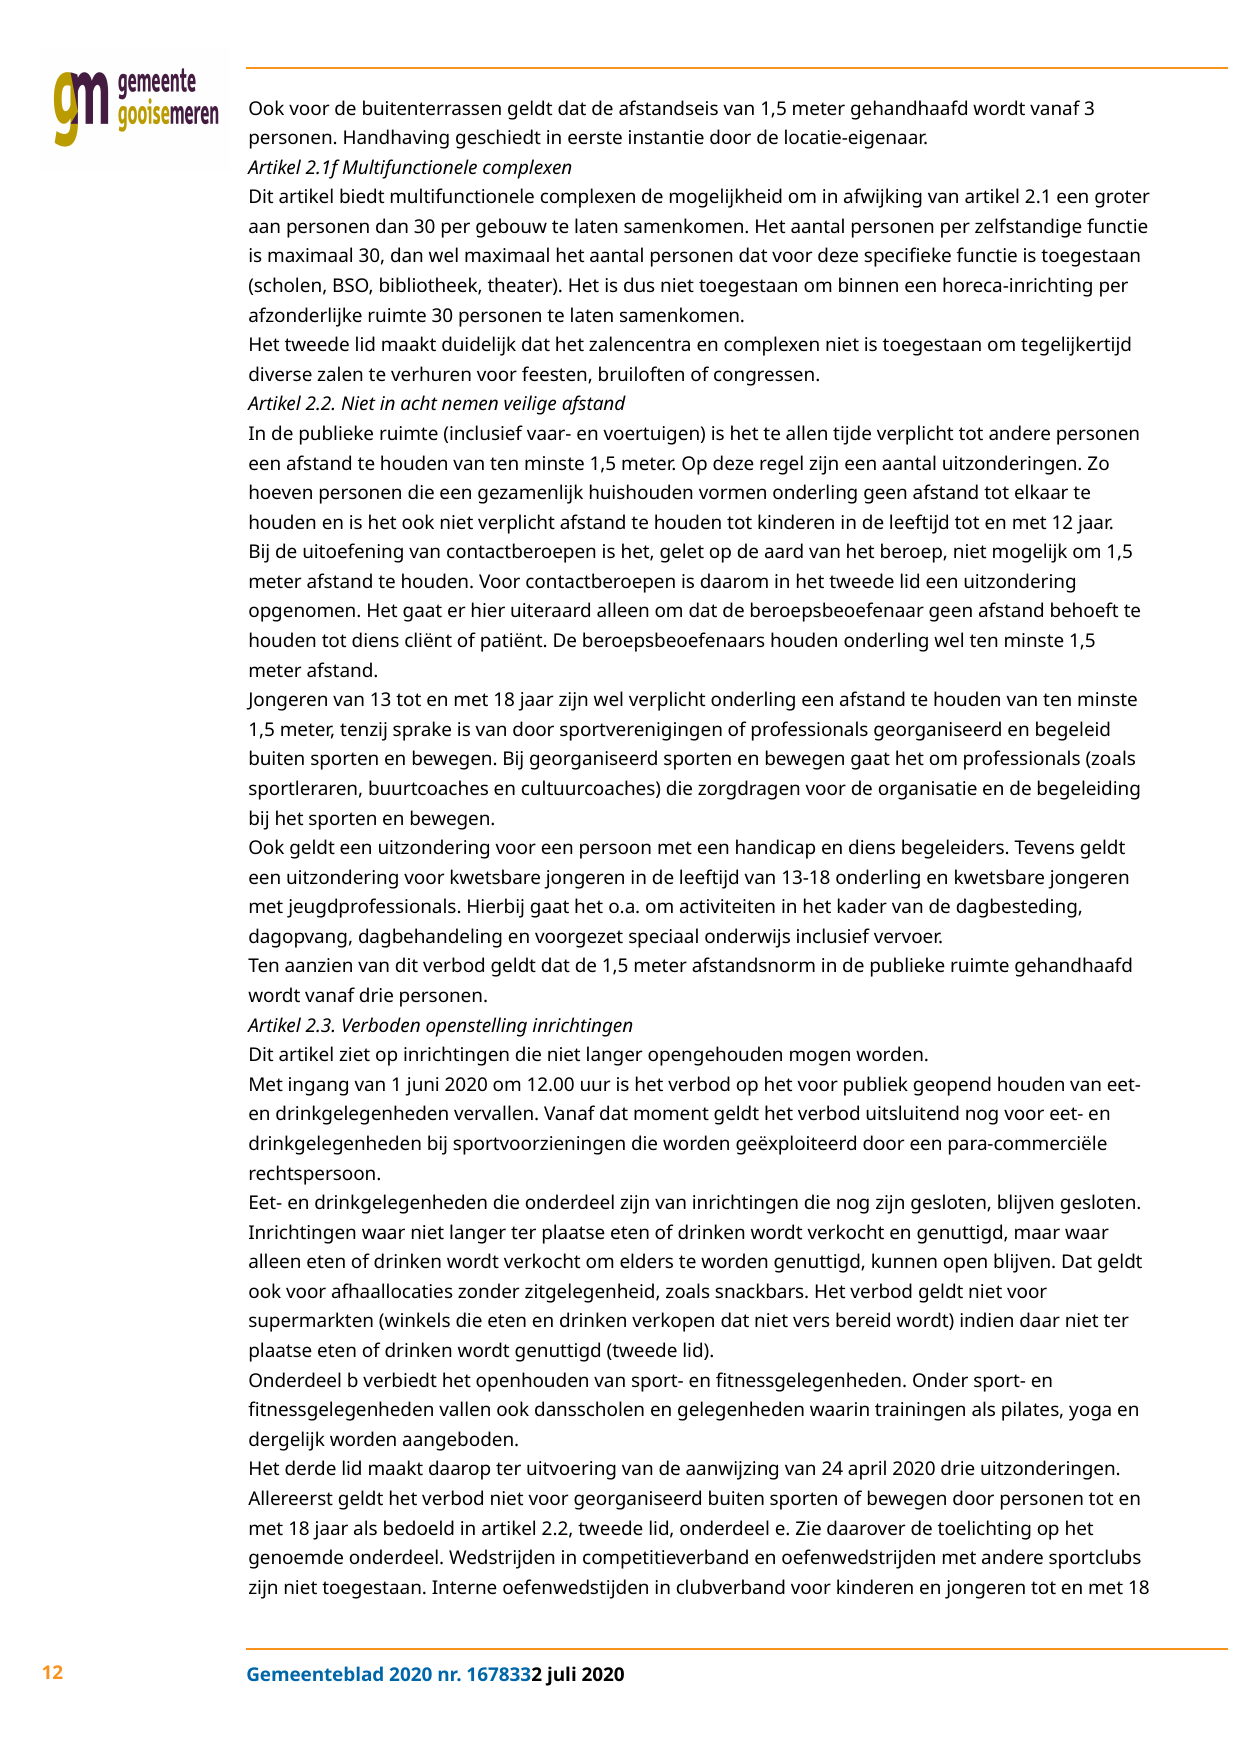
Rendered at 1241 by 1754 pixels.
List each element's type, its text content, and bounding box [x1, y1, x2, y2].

text Het derde lid maakt daarop ter uitvoering van de aanwijzing van 24 april 2020 drie uitzonderingen. Allereerst geldt het verbod niet voor georganiseerd buiten sporten of bewegen door personen tot en met 18 jaar als bedoeld in artikel 2.2, tweede lid, onderdeel e. Zie daarover de toelichting op het genoemde onderdeel. Wedstrijden in competitieverband en oefenwedstrijden met andere sportclubs zijn niet toegestaan. Interne oefenwedstijden in clubverband voor kinderen en jongeren tot en met 18 [248, 1456, 1152, 1600]
text Dit artikel biedt multifunctionele complexen de mogelijkheid om in afwijking van artikel 2.1 een groter aan personen dan 30 per gebouw te laten samenkomen. Het aantal personen per zelfstandige functie is maximaal 30, dan wel maximaal het aantal personen dat voor deze specifieke functie is toegestaan (scholen, BSO, bibliotheek, theater). Het is dus niet toegestaan om binnen een horeca-inrichting per afzonderlijke ruimte 30 personen te laten samenkomen. [248, 183, 1152, 328]
text Eet- en drinkgelegenheden die onderdeel zijn van inrichtingen die nog zijn gesloten, blijven gesloten. Inrichtingen waar niet langer ter plaatse eten of drinken wordt verkocht en genuttigd, maar waar alleen eten of drinken wordt verkocht om elders te worden genuttigd, kunnen open blijven. Dat geldt ook voor afhaallocaties zonder zitgelegenheid, zoals snackbars. Het verbod geldt niet voor supermarkten (winkels die eten en drinken verkopen dat niet vers bereid wordt) indien daar niet ter plaatse eten of drinken wordt genuttigd (tweede lid). [248, 1189, 1152, 1363]
text Dit artikel ziet op inrichtingen die niet langer opengehouden mogen worden. [248, 1041, 1152, 1067]
text In de publieke ruimte (inclusief vaar- en voertuigen) is het te allen tijde verplicht tot andere personen een afstand te houden van ten minste 1,5 meter. Op deze regel zijn een aantal uitzonderingen. Zo hoeven personen die een gezamenlijk huishouden vormen onderling geen afstand tot elkaar te houden en is het ook niet verplicht afstand te houden tot kinderen in de leeftijd tot en met 12 jaar. [248, 420, 1152, 535]
text Artikel 2.2. Niet in acht nemen veilige afstand [248, 391, 1152, 416]
text Bij de uitoefening van contactberoepen is het, gelet op de aard van het beroep, niet mogelijk om 1,5 meter afstand te houden. Voor contactberoepen is daarom in het tweede lid een uitzondering opgenomen. Het gaat er hier uiteraard alleen om dat de beroepsbeoefenaar geen afstand behoeft te houden tot diens cliënt of patiënt. De beroepsbeoefenaars houden onderling wel ten minste 1,5 meter afstand. [248, 538, 1152, 683]
text Ook voor de buitenterrassen geldt dat de afstandseis van 1,5 meter gehandhaafd wordt vanaf 3 personen. Handhaving geschiedt in eerste instantie door de locatie-eigenaar. [248, 95, 1152, 150]
text Het tweede lid maakt duidelijk dat het zalencentra en complexen niet is toegestaan om tegelijkertijd diverse zalen te verhuren voor feesten, bruiloften of congressen. [248, 331, 1152, 387]
text Jongeren van 13 tot en met 18 jaar zijn wel verplicht onderling een afstand te houden van ten minste 1,5 meter, tenzij sprake is van door sportverenigingen of professionals georganiseerd en begeleid buiten sporten en bewegen. Bij georganiseerd sporten en bewegen gaat het om professionals (zoals sportleraren, buurtcoaches en cultuurcoaches) die zorgdragen voor de organisatie en de begeleiding bij het sporten en bewegen. [248, 686, 1152, 831]
text Ten aanzien van dit verbod geldt dat de 1,5 meter afstandsnorm in de publieke ruimte gehandhaafd wordt vanaf drie personen. [248, 953, 1152, 1008]
picture [41, 47, 231, 172]
text Artikel 2.3. Verboden openstelling inrichtingen [248, 1012, 1152, 1038]
text Onderdeel b verbiedt het openhouden van sport- en fitnessgelegenheden. Onder sport- en fitnessgelegenheden vallen ook dansscholen en gelegenheden waarin trainingen als pilates, yoga en dergelijk worden aangeboden. [248, 1367, 1152, 1452]
text Met ingang van 1 juni 2020 om 12.00 uur is het verbod op het voor publiek geopend houden van eet- en drinkgelegenheden vervallen. Vanaf dat moment geldt het verbod uitsluitend nog voor eet- en drinkgelegenheden bij sportvoorzieningen die worden geëxploiteerd door een para-commerciële rechtspersoon. [248, 1071, 1152, 1186]
text Artikel 2.1f Multifunctionele complexen [248, 154, 1152, 180]
text Ook geldt een uitzondering voor een persoon met een handicap en diens begeleiders. Tevens geldt een uitzondering voor kwetsbare jongeren in de leeftijd van 13-18 onderling en kwetsbare jongeren met jeugdprofessionals. Hierbij gaat het o.a. om activiteiten in het kader van de dagbesteding, dagopvang, dagbehandeling en voorgezet speciaal onderwijs inclusief vervoer. [248, 834, 1152, 949]
